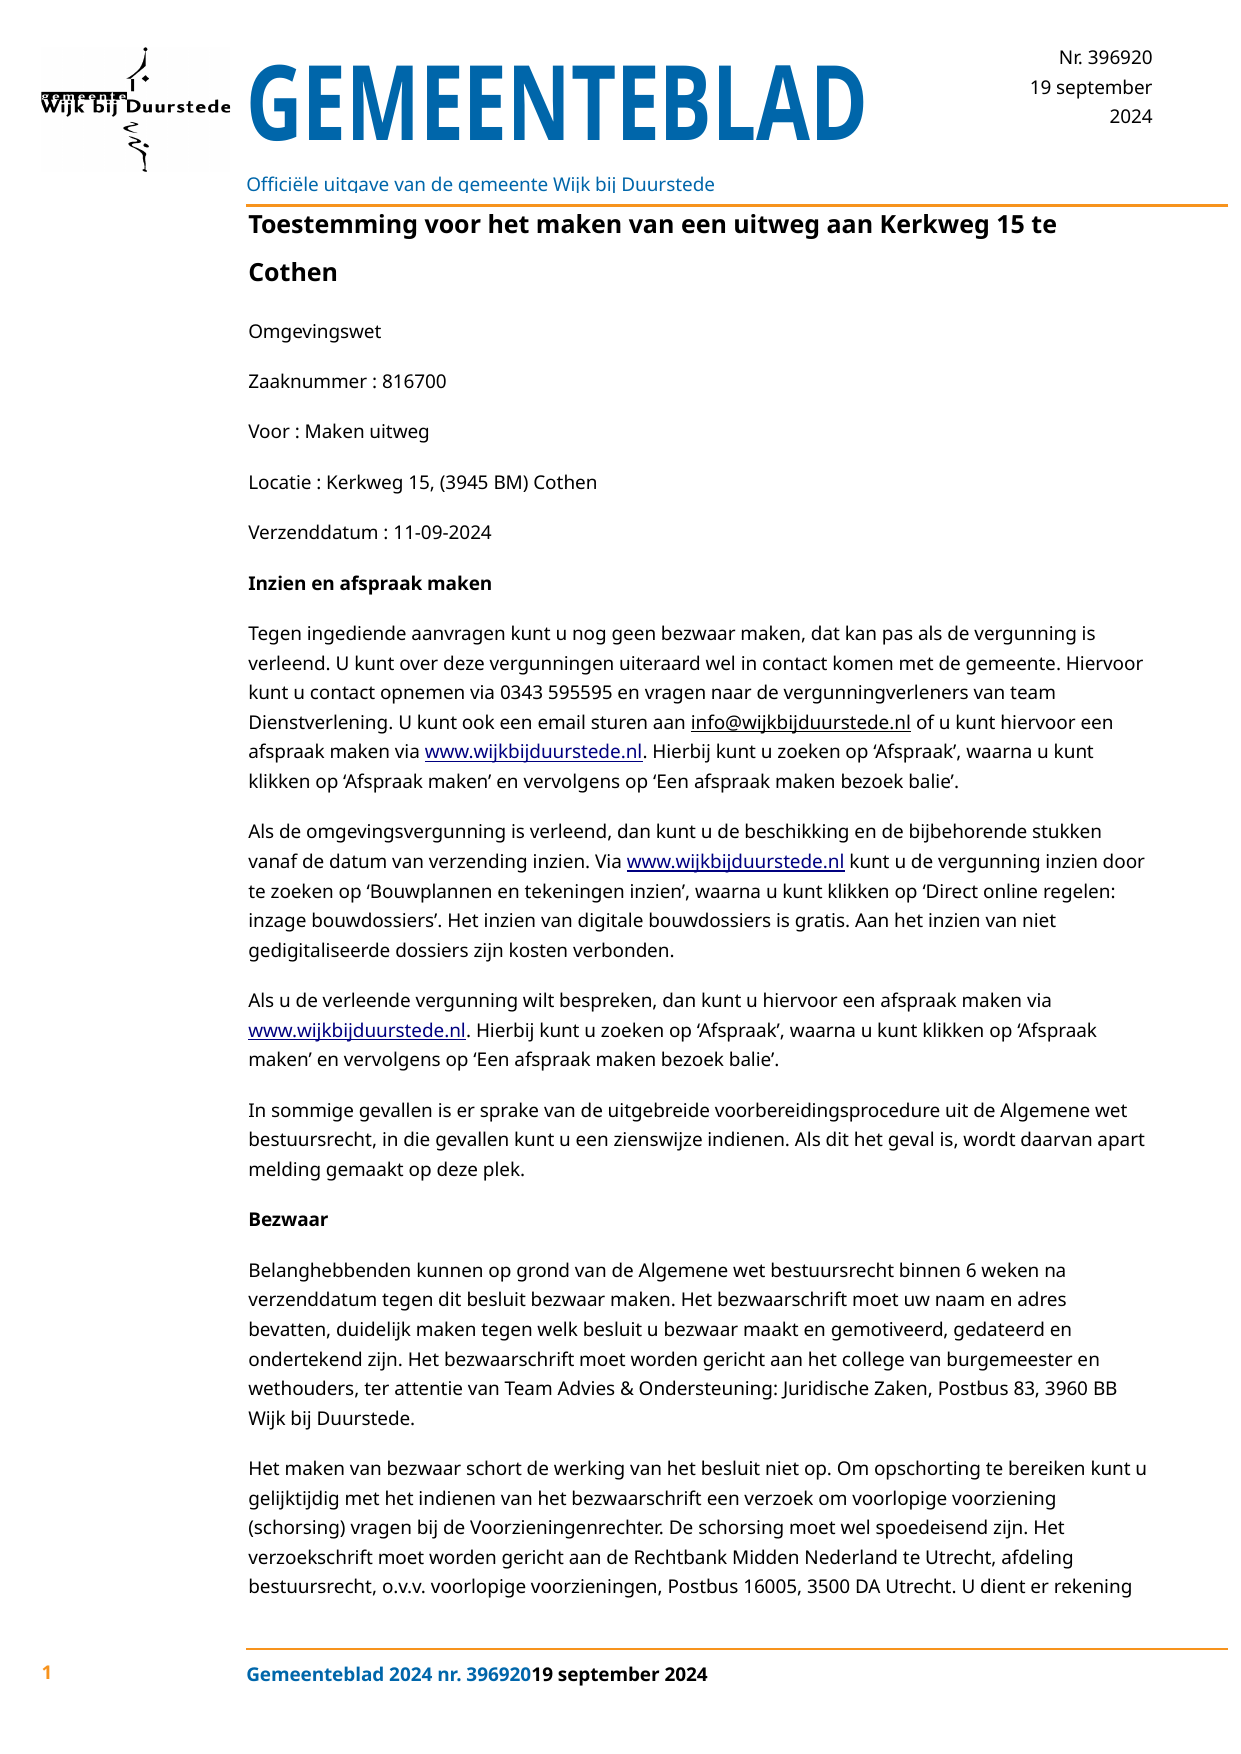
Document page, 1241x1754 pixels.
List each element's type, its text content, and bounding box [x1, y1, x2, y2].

text Als de omgevingsvergunning is verleend, dan kunt u de beschikking en de bijbehorende stukken vanaf de datum van verzending inzien. Via www.wijkbijduurstede.nl kunt u de vergunning inzien door te zoeken op ‘Bouwplannen en tekeningen inzien’, waarna u kunt klikken op ‘Direct online regelen: inzage bouwdossiers’. Het inzien van digitale bouwdossiers is gratis. Aan het inzien van niet gedigitaliseerde dossiers zijn kosten verbonden. [248, 819, 1152, 963]
picture [41, 47, 231, 172]
text Als u de verleende vergunning wilt bespreken, dan kunt u hiervoor een afspraak maken via www.wijkbijduurstede.nl. Hierbij kunt u zoeken op ‘Afspraak’, waarna u kunt klikken op ‘Afspraak maken’ en vervolgens op ‘Een afspraak maken bezoek balie’. [248, 987, 1152, 1072]
text Tegen ingediende aanvragen kunt u nog geen bezwaar maken, dat kan pas als de vergunning is verleend. U kunt over deze vergunningen uiteraard wel in contact komen met de gemeente. Hiervoor kunt u contact opnemen via 0343 595595 en vragen naar de vergunningverleners van team Dienstverlening. U kunt ook een email sturen aan info@wijkbijduurstede.nl of u kunt hiervoor een afspraak maken via www.wijkbijduurstede.nl. Hierbij kunt u zoeken op ‘Afspraak’, waarna u kunt klikken op ‘Afspraak maken’ en vervolgens op ‘Een afspraak maken bezoek balie’. [248, 620, 1152, 794]
text Het maken van bezwaar schort de werking van het besluit niet op. Om opschorting te bereiken kunt u gelijktijdig met het indienen van het bezwaarschrift een verzoek om voorlopige voorziening (schorsing) vragen bij de Voorzieningenrechter. De schorsing moet wel spoedeisend zijn. Het verzoekschrift moet worden gericht aan de Rechtbank Midden Nederland te Utrecht, afdeling bestuursrecht, o.v.v. voorlopige voorzieningen, Postbus 16005, 3500 DA Utrecht. U dient er rekening [248, 1455, 1152, 1599]
text In sommige gevallen is er sprake van de uitgebreide voorbereidingsprocedure uit de Algemene wet bestuursrecht, in die gevallen kunt u een zienswijze indienen. Als dit het geval is, wordt daarvan apart melding gemaakt op deze plek. [248, 1097, 1152, 1182]
text Verzenddatum : 11-09-2024 [248, 519, 1152, 545]
text Locatie : Kerkweg 15, (3945 BM) Cothen [248, 469, 1152, 495]
text Zaaknummer : 816700 [248, 368, 1152, 394]
text Voor : Maken uitweg [248, 419, 1152, 444]
text Toestemming voor het maken van een uitweg aan Kerkweg 15 te Cothen [248, 207, 1152, 288]
text Inzien en afspraak maken [248, 570, 1152, 596]
text Belanghebbenden kunnen op grond van de Algemene wet bestuursrecht binnen 6 weken na verzenddatum tegen dit besluit bezwaar maken. Het bezwaarschrift moet uw naam en adres bevatten, duidelijk maken tegen welk besluit u bezwaar maakt en gemotiveerd, gedateerd en ondertekend zijn. Het bezwaarschrift moet worden gericht aan het college van burgemeester en wethouders, ter attentie van Team Advies & Ondersteuning: Juridische Zaken, Postbus 83, 3960 BB Wijk bij Duurstede. [248, 1257, 1152, 1431]
text Bezwaar [248, 1207, 1152, 1232]
text Omgevingswet [248, 318, 1152, 344]
